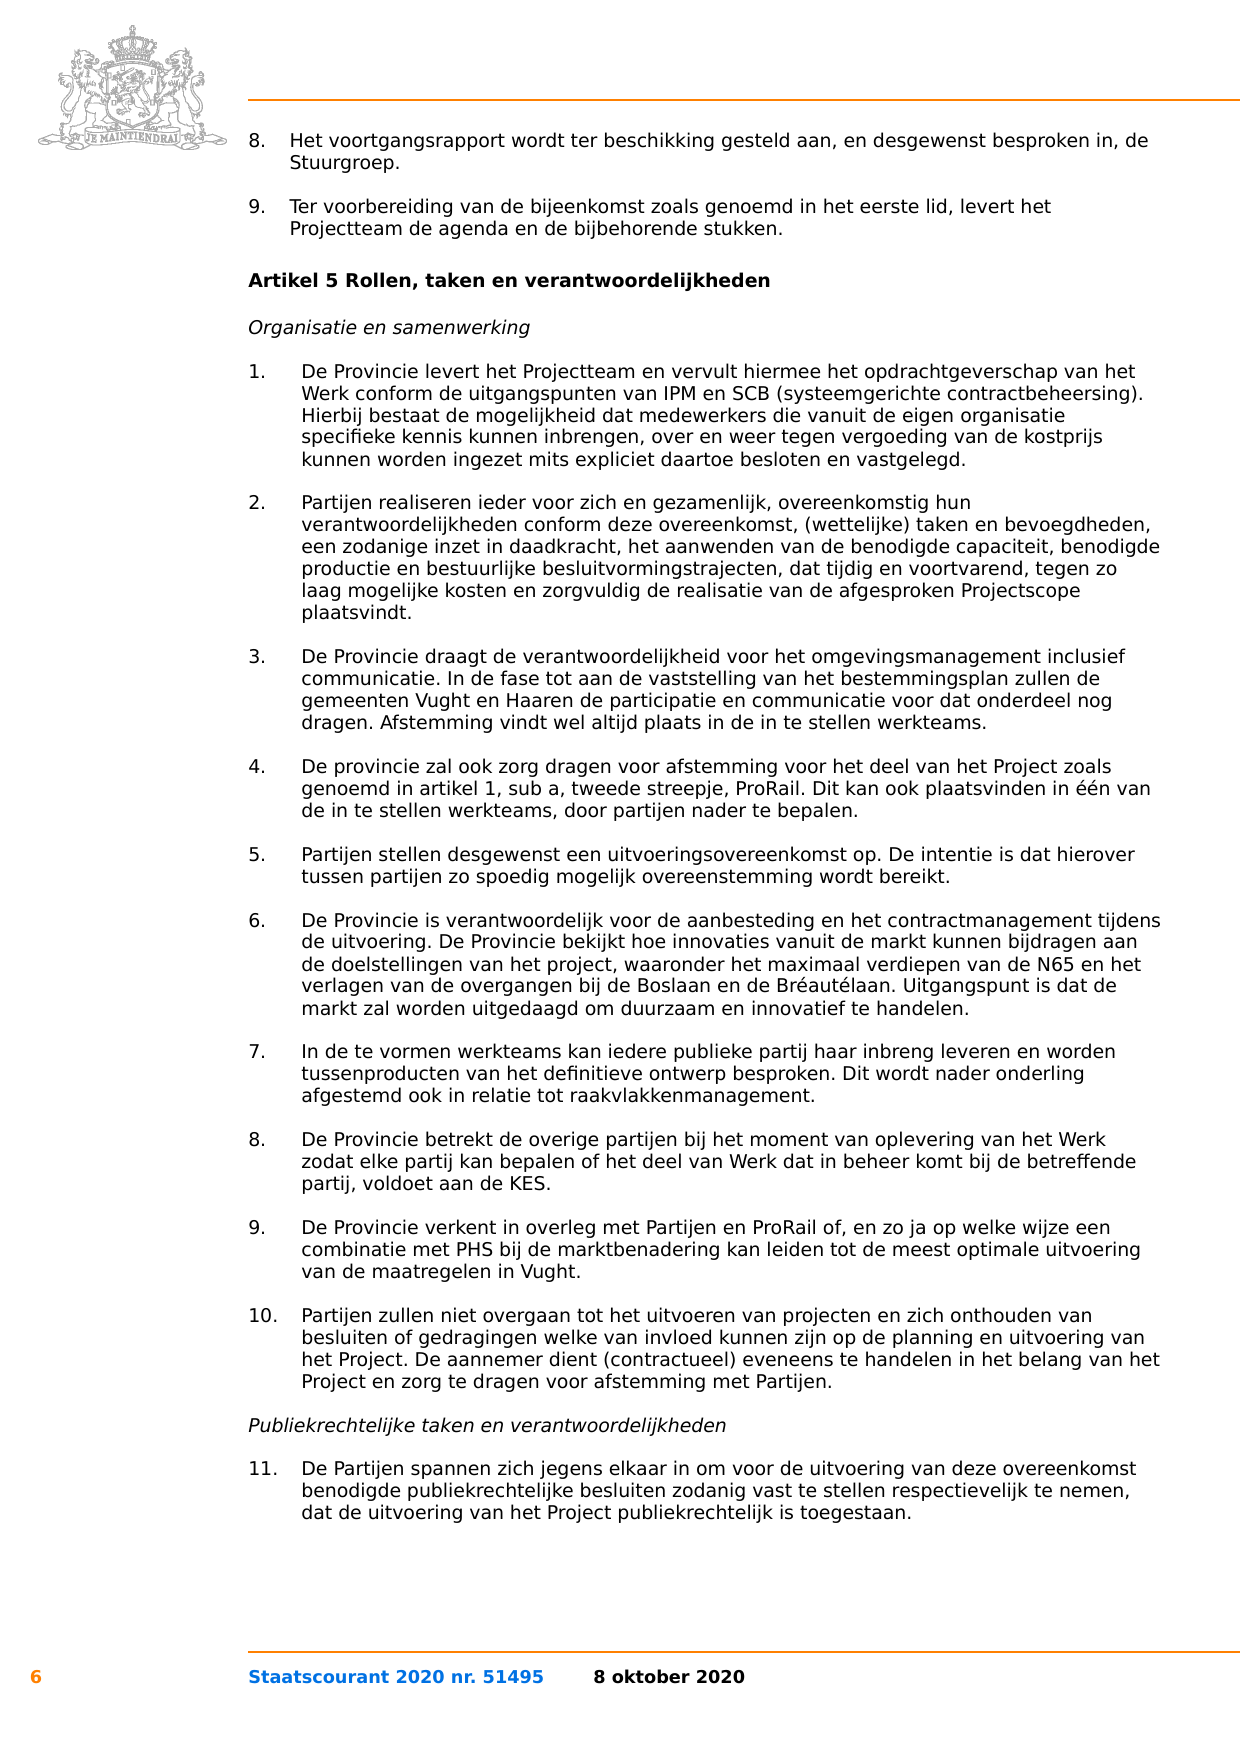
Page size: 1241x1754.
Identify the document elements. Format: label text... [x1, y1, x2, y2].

text 9. De Provincie verkent in overleg met Partijen en ProRail of, en zo ja op welke wijze een combinatie met PHS bij de marktbenadering kan leiden tot de meest optimale uitvoering van de maatregelen in Vught. [248, 1217, 1163, 1283]
text 11. De Partijen spannen zich jegens elkaar in om voor de uitvoering van deze overeenkomst benodigde publiekrechtelijke besluiten zodanig vast te stellen respectievelijk te nemen, dat de uitvoering van het Project publiekrechtelijk is toegestaan. [248, 1458, 1163, 1524]
picture [38, 25, 227, 150]
text 8. De Provincie betrekt de overige partijen bij het moment van oplevering van het Werk zodat elke partij kan bepalen of het deel van Werk dat in beheer komt bij de betreffende partij, voldoet aan de KES. [248, 1129, 1163, 1195]
text 4. De provincie zal ook zorg dragen voor afstemming voor het deel van het Project zoals genoemd in artikel 1, sub a, tweede streepje, ProRail. Dit kan ook plaatsvinden in één van de in te stellen werkteams, door partijen nader te bepalen. [248, 756, 1163, 822]
text 3. De Provincie draagt de verantwoordelijkheid voor het omgevingsmanagement inclusief communicatie. In de fase tot aan de vaststelling van het bestemmingsplan zullen de gemeenten Vught en Haaren de participatie en communicatie voor dat onderdeel nog dragen. Afstemming vindt wel altijd plaats in de in te stellen werkteams. [248, 646, 1163, 734]
text 1. De Provincie levert het Projectteam en vervult hiermee het opdrachtgeverschap van het Werk conform de uitgangspunten van IPM en SCB (systeemgerichte contractbeheersing). Hierbij bestaat de mogelijkheid dat medewerkers die vanuit de eigen organisatie specifieke kennis kunnen inbrengen, over en weer tegen vergoeding van de kostprijs kunnen worden ingezet mits expliciet daartoe besloten en vastgelegd. [248, 361, 1163, 470]
text 10. Partijen zullen niet overgaan tot het uitvoeren van projecten en zich onthouden van besluiten of gedragingen welke van invloed kunnen zijn op de planning en uitvoering van het Project. De aannemer dient (contractueel) eveneens te handelen in het belang van het Project en zorg te dragen voor afstemming met Partijen. [248, 1305, 1163, 1393]
text 7. In de te vormen werkteams kan iedere publieke partij haar inbreng leveren en worden tussenproducten van het definitieve ontwerp besproken. Dit wordt nader onderling afgestemd ook in relatie tot raakvlakkenmanagement. [248, 1041, 1163, 1107]
subtitle Publiekrechtelijke taken en verantwoordelijkheden [248, 1414, 1163, 1436]
text 8. Het voortgangsrapport wordt ter beschikking gesteld aan, en desgewenst besproken in, de Stuurgroep. [248, 130, 1163, 174]
text 6. De Provincie is verantwoordelijk voor de aanbesteding en het contractmanagement tijdens de uitvoering. De Provincie bekijkt hoe innovaties vanuit de markt kunnen bijdragen aan de doelstellingen van het project, waaronder het maximaal verdiepen van de N65 en het verlagen van de overgangen bij de Boslaan en de Bréautélaan. Uitgangspunt is dat de markt zal worden uitgedaagd om duurzaam en innovatief te handelen. [248, 909, 1163, 1019]
text 9. Ter voorbereiding van de bijeenkomst zoals genoemd in het eerste lid, levert het Projectteam de agenda en de bijbehorende stukken. [248, 196, 1163, 240]
subtitle Artikel 5 Rollen, taken en verantwoordelijkheden [248, 270, 1163, 292]
text 5. Partijen stellen desgewenst een uitvoeringsovereenkomst op. De intentie is dat hierover tussen partijen zo spoedig mogelijk overeenstemming wordt bereikt. [248, 844, 1163, 888]
text 2. Partijen realiseren ieder voor zich en gezamenlijk, overeenkomstig hun verantwoordelijkheden conform deze overeenkomst, (wettelijke) taken en bevoegdheden, een zodanige inzet in daadkracht, het aanwenden van de benodigde capaciteit, benodigde productie en bestuurlijke besluitvormingstrajecten, dat tijdig en voortvarend, tegen zo laag mogelijke kosten en zorgvuldig de realisatie van de afgesproken Projectscope plaatsvindt. [248, 492, 1163, 624]
subtitle Organisatie en samenwerking [248, 317, 1163, 339]
